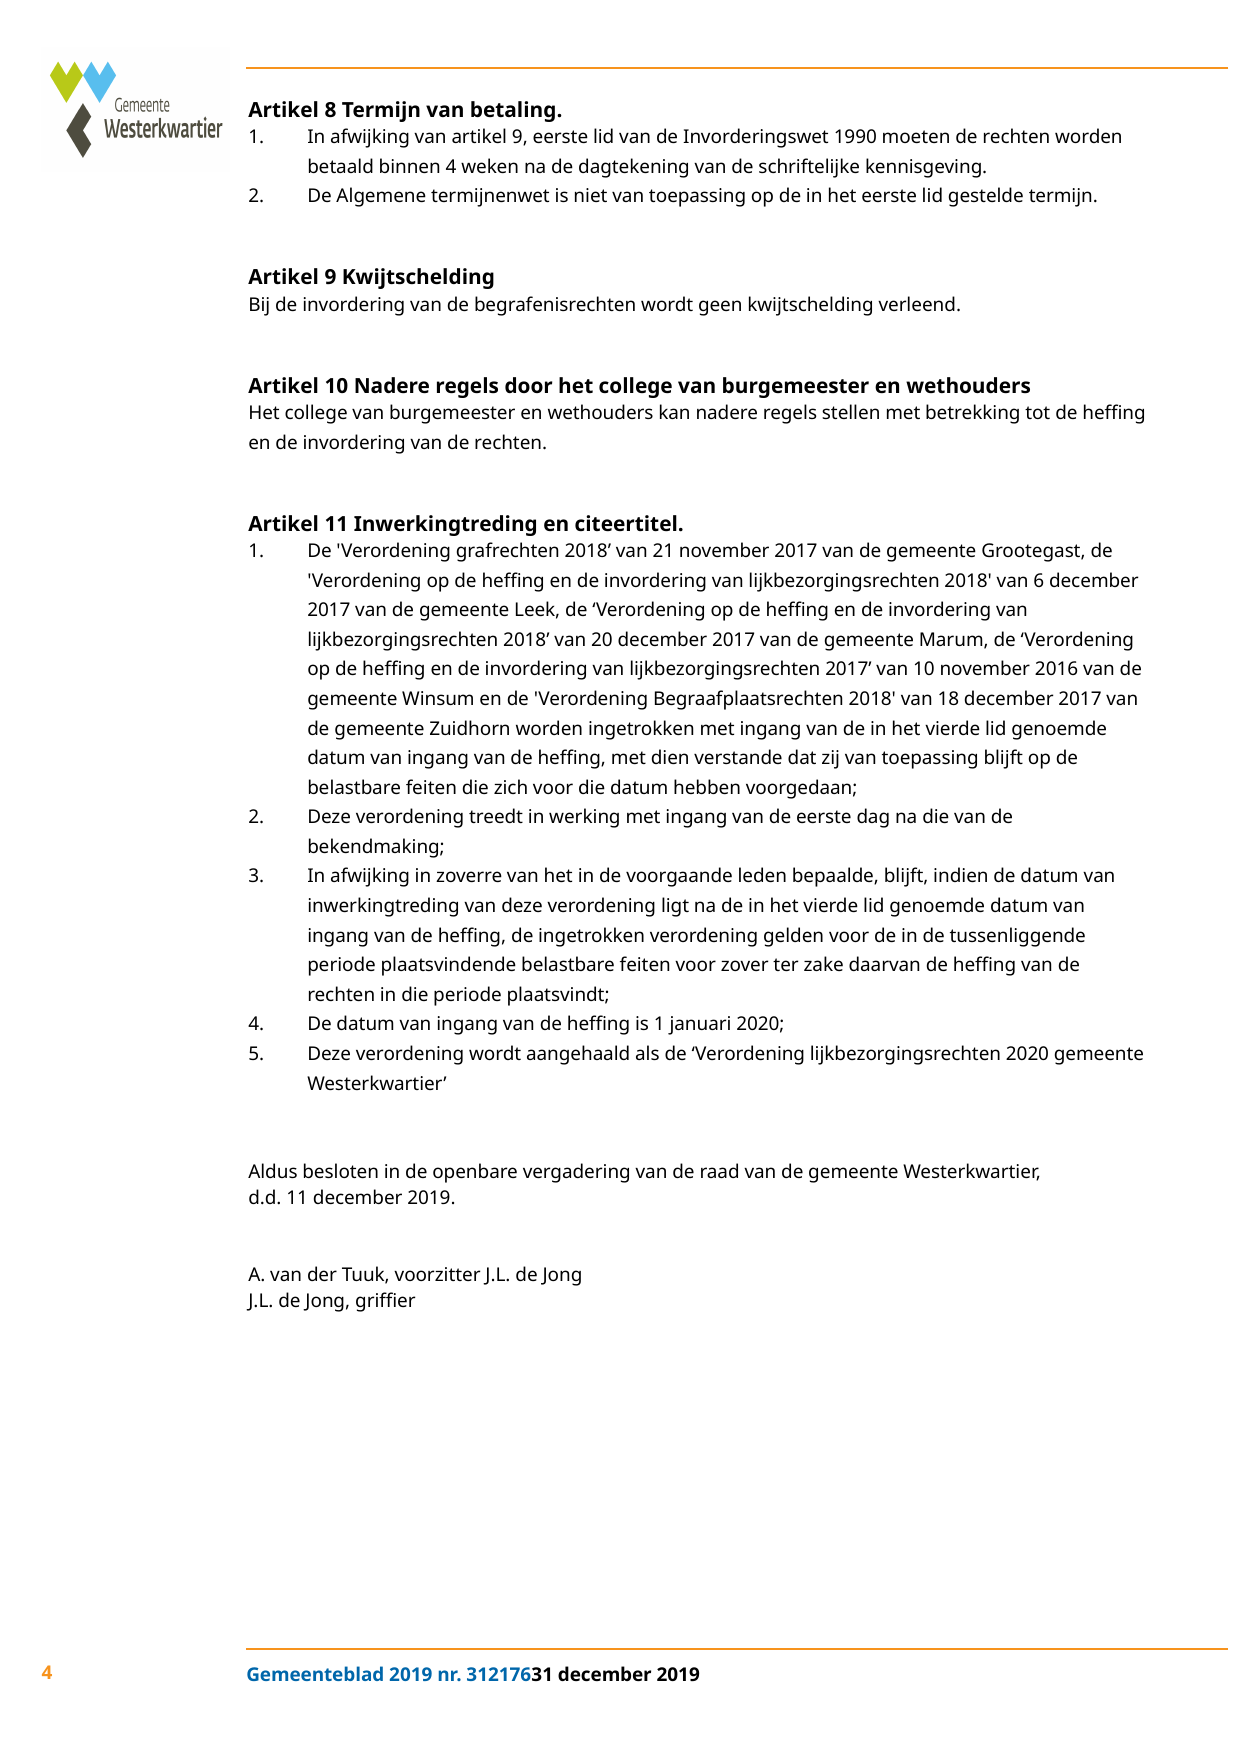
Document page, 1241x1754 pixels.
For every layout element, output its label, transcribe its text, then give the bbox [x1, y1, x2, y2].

text Artikel 9 Kwijtschelding [248, 262, 1152, 291]
list De Algemene termijnenwet is niet van toepassing op de in het eerste lid gestelde termijn. [248, 182, 1152, 208]
text Artikel 8 Termijn van betaling. [248, 95, 1152, 123]
list Deze verordening treedt in werking met ingang van de eerste dag na die van de bekendmaking; [248, 803, 1152, 859]
list In afwijking van artikel 9, eerste lid van de Invorderingswet 1990 moeten de rechten worden betaald binnen 4 weken na de dagtekening van de schriftelijke kennisgeving. [248, 123, 1152, 178]
text Bij de invordering van de begrafenisrechten wordt geen kwijtschelding verleend. [248, 291, 1152, 317]
text J.L. de Jong, griffier [248, 1287, 1152, 1313]
list In afwijking in zoverre van het in de voorgaande leden bepaalde, blijft, indien de datum van inwerkingtreding van deze verordening ligt na de in het vierde lid genoemde datum van ingang van de heffing, de ingetrokken verordening gelden voor de in de tussenliggende periode plaatsvindende belastbare feiten voor zover ter zake daarvan de heffing van de rechten in die periode plaatsvindt; [248, 863, 1152, 1007]
text Aldus besloten in de openbare vergadering van de raad van de gemeente Westerkwartier, [248, 1158, 1152, 1184]
text d.d. 11 december 2019. [248, 1184, 1152, 1210]
list De datum van ingang van de heffing is 1 januari 2020; [248, 1011, 1152, 1036]
list Deze verordening wordt aangehaald als de ‘Verordening lijkbezorgingsrechten 2020 gemeente Westerkwartier’ [248, 1040, 1152, 1096]
picture [41, 47, 231, 172]
text Artikel 10 Nadere regels door het college van burgemeester en wethouders [248, 371, 1152, 399]
text A. van der Tuuk, voorzitter J.L. de Jong [248, 1261, 1152, 1287]
text Artikel 11 Inwerkingtreding en citeertitel. [248, 509, 1152, 537]
text Het college van burgemeester en wethouders kan nadere regels stellen met betrekking tot de heffing en de invordering van de rechten. [248, 399, 1152, 454]
list De 'Verordening grafrechten 2018’ van 21 november 2017 van de gemeente Grootegast, de 'Verordening op de heffing en de invordering van lijkbezorgingsrechten 2018' van 6 december 2017 van de gemeente Leek, de ‘Verordening op de heffing en de invordering van lijkbezorgingsrechten 2018’ van 20 december 2017 van de gemeente Marum, de ‘Verordening op de heffing en de invordering van lijkbezorgingsrechten 2017’ van 10 november 2016 van de gemeente Winsum en de 'Verordening Begraafplaatsrechten 2018' van 18 december 2017 van de gemeente Zuidhorn worden ingetrokken met ingang van de in het vierde lid genoemde datum van ingang van de heffing, met dien verstande dat zij van toepassing blijft op de belastbare feiten die zich voor die datum hebben voorgedaan; [248, 537, 1152, 800]
